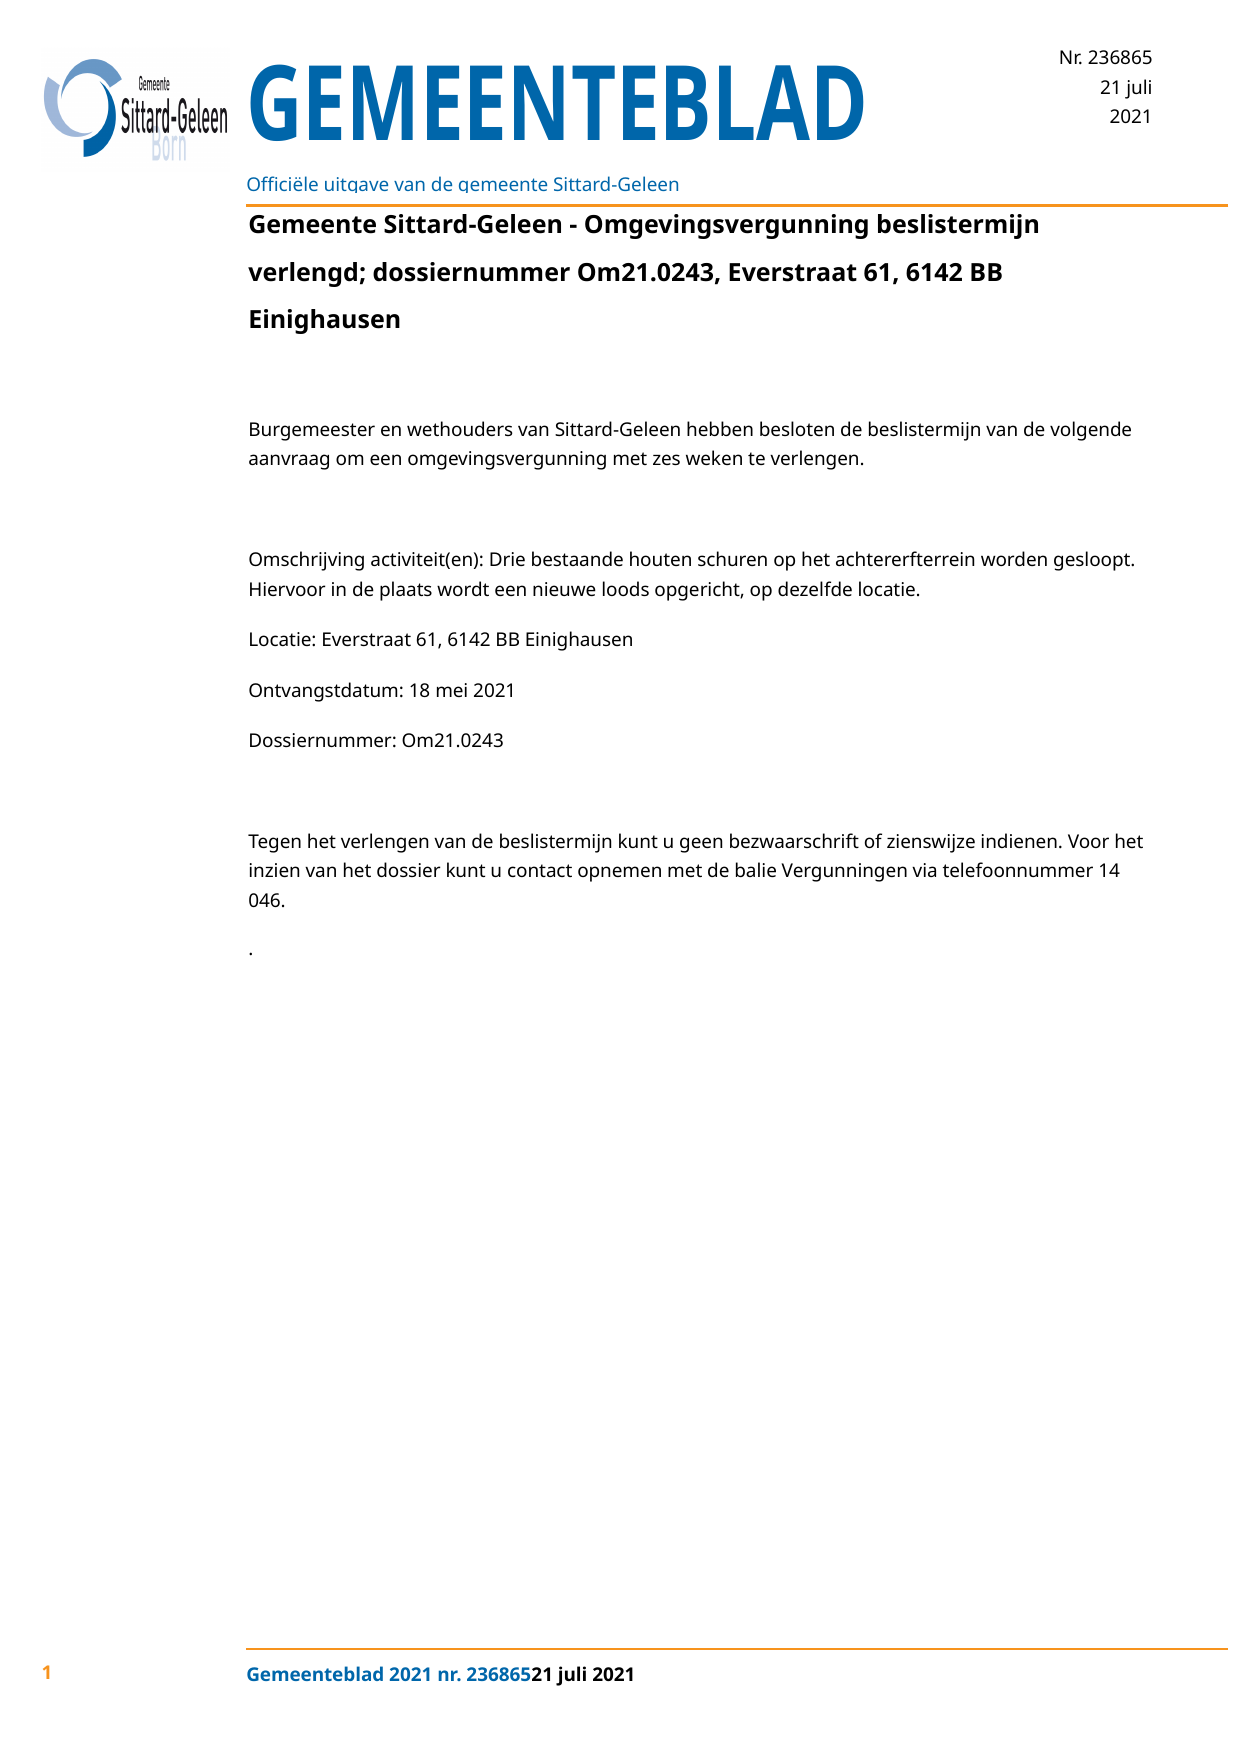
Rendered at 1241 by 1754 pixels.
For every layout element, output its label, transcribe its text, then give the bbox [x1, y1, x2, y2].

picture [41, 47, 231, 172]
text . [248, 935, 1152, 961]
text Gemeente Sittard-Geleen - Omgevingsvergunning beslistermijn verlengd; dossiernummer Om21.0243, Everstraat 61, 6142 BB Einighausen [248, 207, 1152, 336]
text Dossiernummer: Om21.0243 [248, 727, 1152, 753]
text Tegen het verlengen van de beslistermijn kunt u geen bezwaarschrift of zienswijze indienen. Voor het inzien van het dossier kunt u contact opnemen met de balie Vergunningen via telefoonnummer 14 046. [248, 828, 1152, 913]
text Omschrijving activiteit(en): Drie bestaande houten schuren op het achtererfterrein worden gesloopt. Hiervoor in de plaats wordt een nieuwe loods opgericht, op dezelfde locatie. [248, 546, 1152, 602]
text Locatie: Everstraat 61, 6142 BB Einighausen [248, 626, 1152, 652]
text Ontvangstdatum: 18 mei 2021 [248, 677, 1152, 702]
text Burgemeester en wethouders van Sittard-Geleen hebben besloten de beslistermijn van de volgende aanvraag om een omgevingsvergunning met zes weken te verlengen. [248, 416, 1152, 471]
